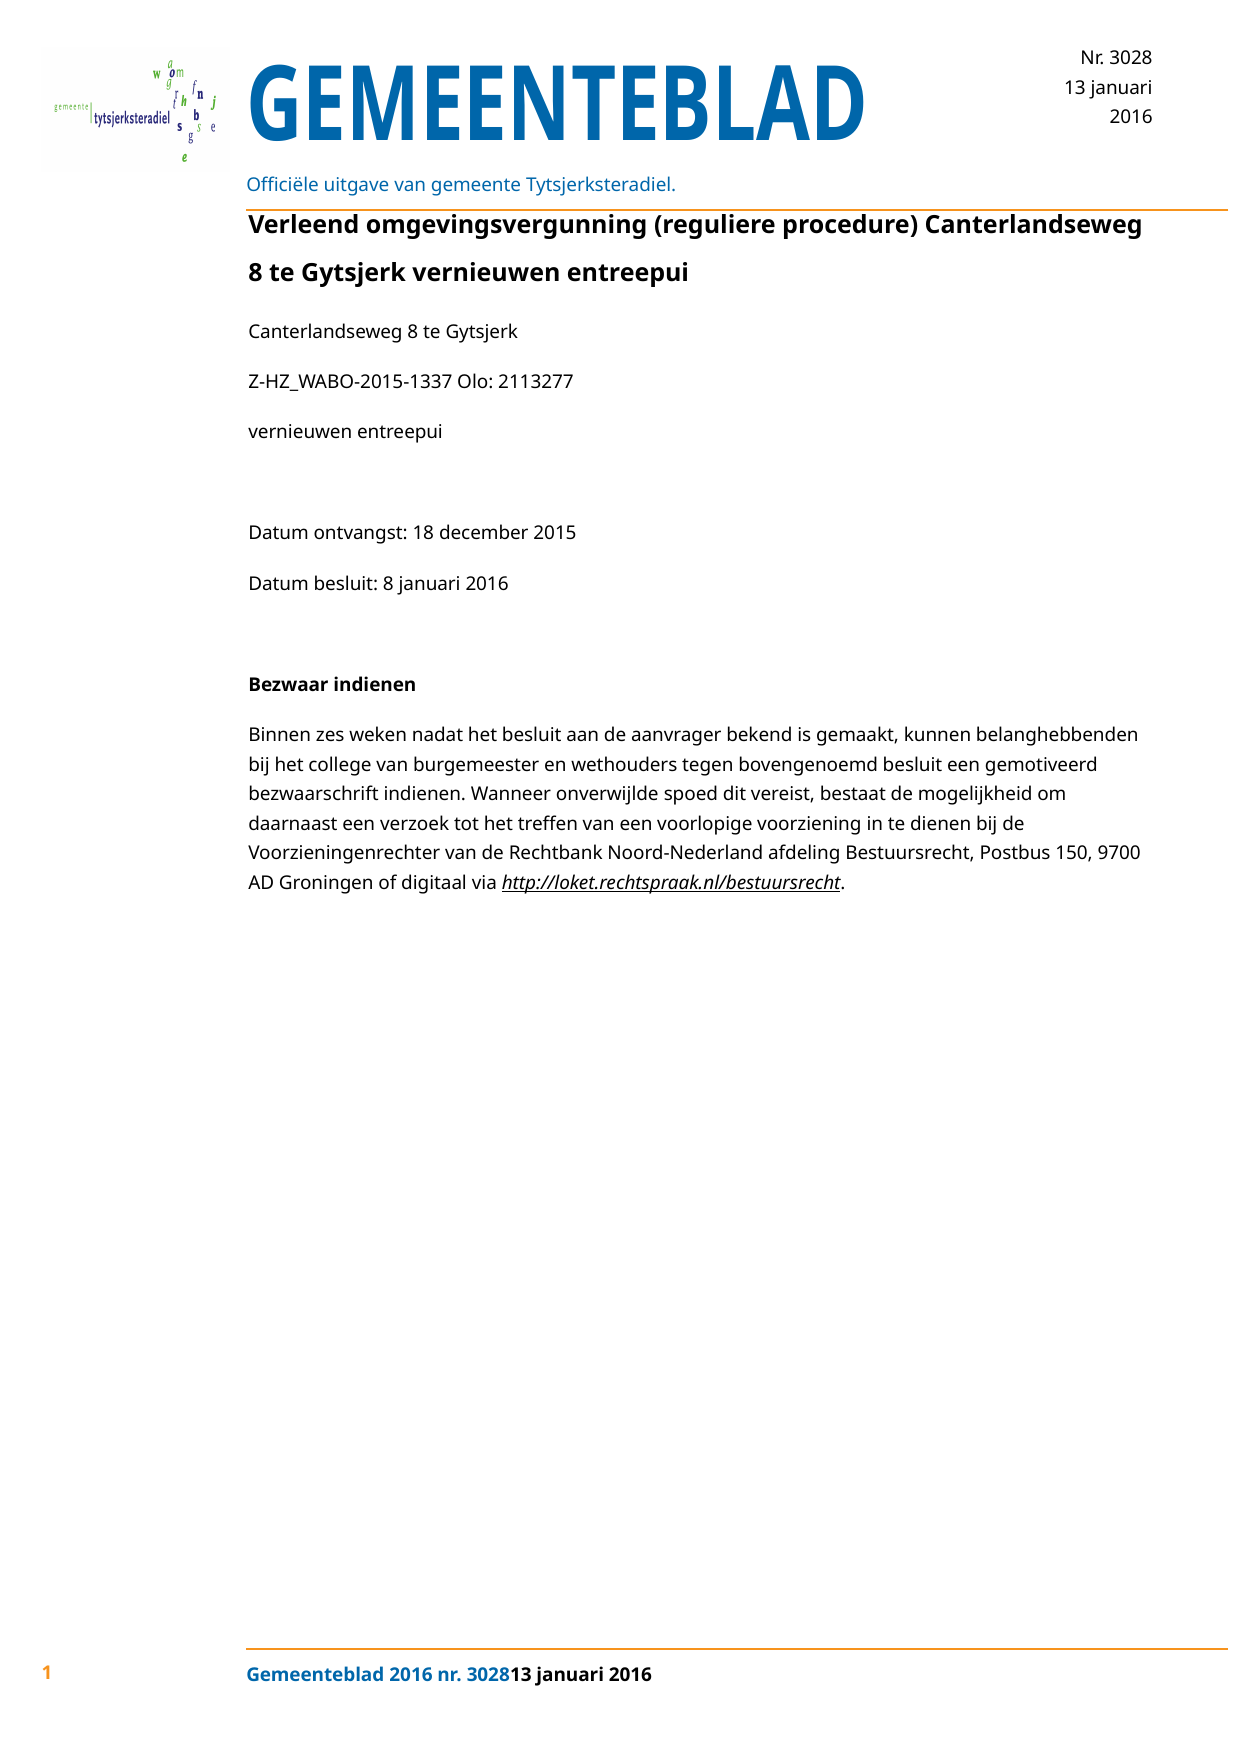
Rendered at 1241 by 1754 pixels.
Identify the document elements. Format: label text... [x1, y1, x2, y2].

text Binnen zes weken nadat het besluit aan de aanvrager bekend is gemaakt, kunnen belanghebbenden bij het college van burgemeester en wethouders tegen bovengenoemd besluit een gemotiveerd bezwaarschrift indienen. Wanneer onverwijlde spoed dit vereist, bestaat de mogelijkheid om daarnaast een verzoek tot het treffen van een voorlopige voorziening in te dienen bij de Voorzieningenrechter van de Rechtbank Noord-Nederland afdeling Bestuursrecht, Postbus 150, 9700 AD Groningen of digitaal via http://loket.rechtspraak.nl/bestuursrecht. [248, 721, 1152, 895]
text Canterlandseweg 8 te Gytsjerk [248, 318, 1152, 344]
text Datum besluit: 8 januari 2016 [248, 570, 1152, 596]
text Bezwaar indienen [248, 671, 1152, 697]
text Verleend omgevingsvergunning (reguliere procedure) Canterlandseweg 8 te Gytsjerk vernieuwen entreepui [248, 211, 1152, 288]
text vernieuwen entreepui [248, 419, 1152, 444]
text Datum ontvangst: 18 december 2015 [248, 519, 1152, 545]
picture [41, 47, 231, 172]
text Z-HZ_WABO-2015-1337 Olo: 2113277 [248, 368, 1152, 394]
